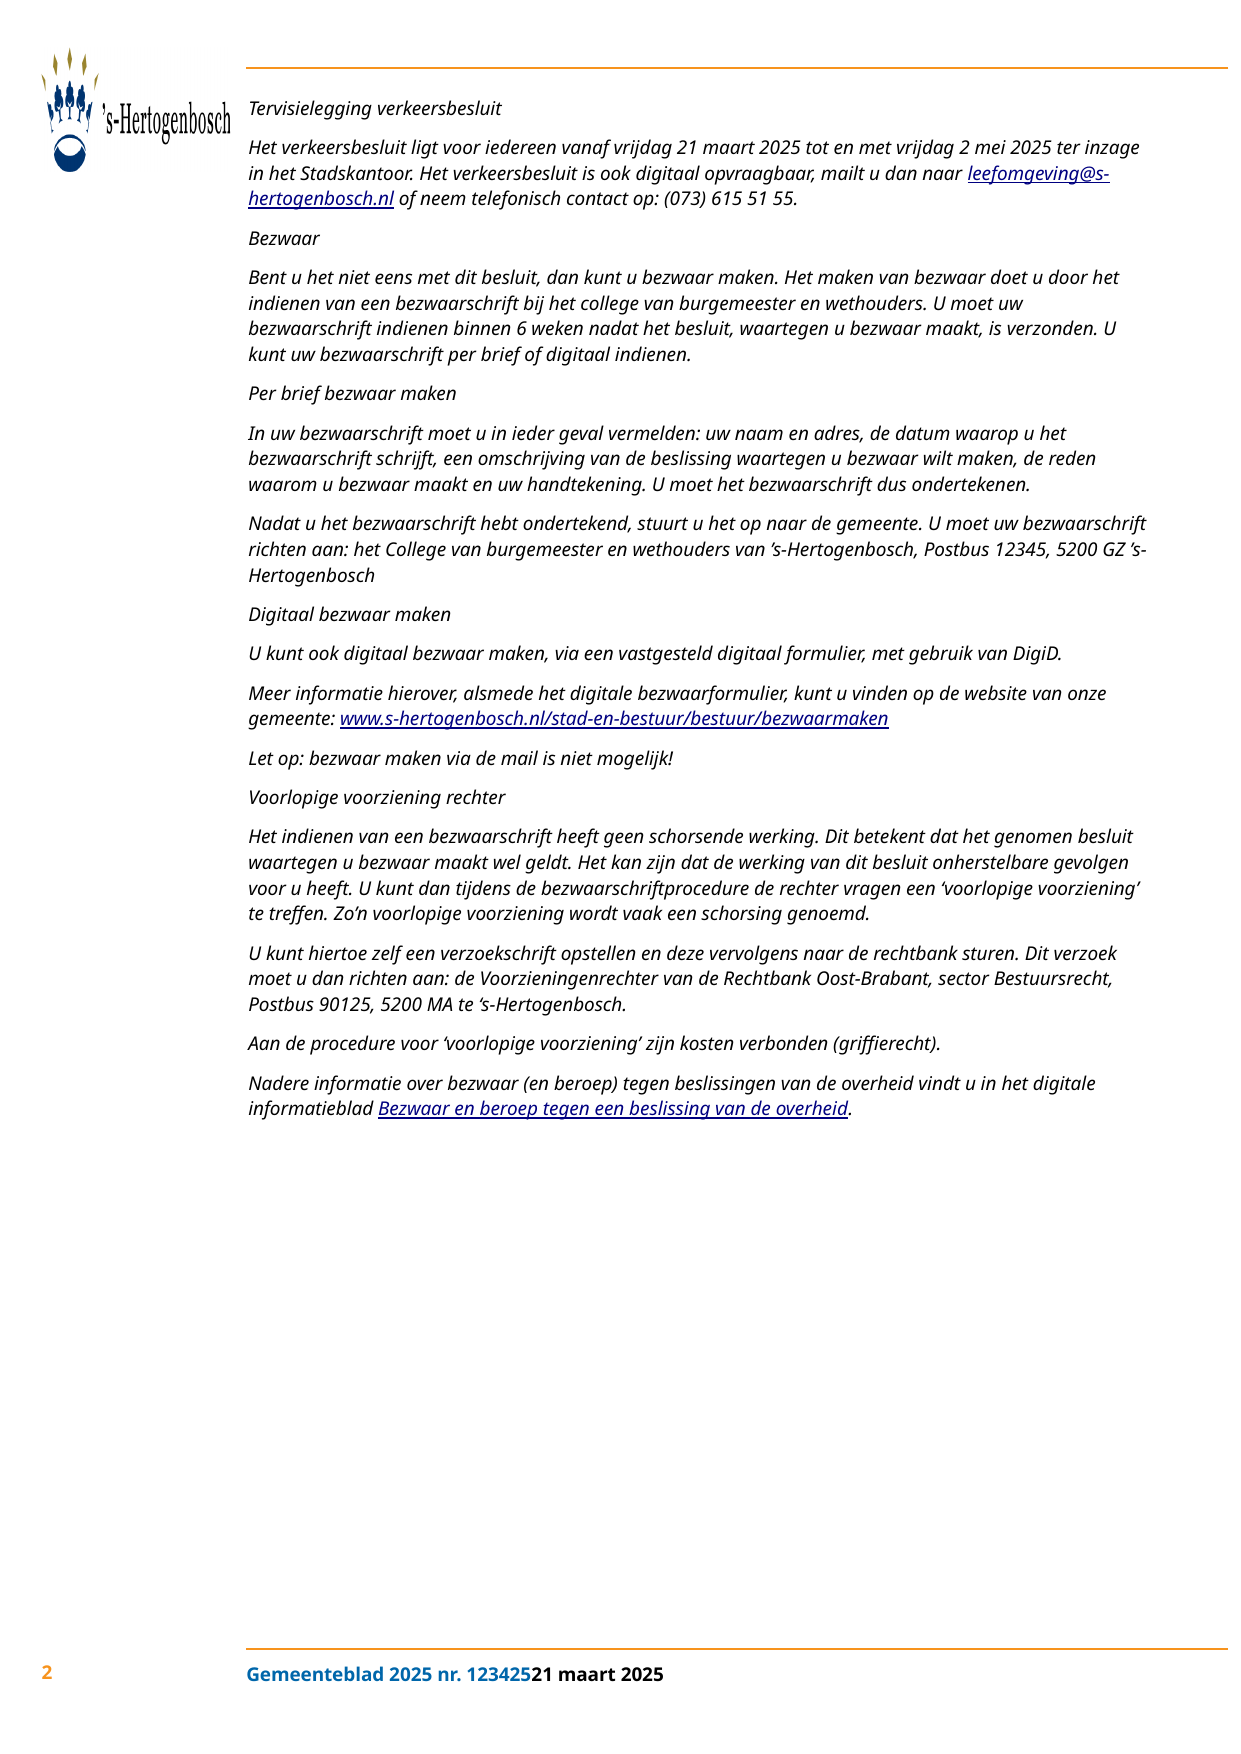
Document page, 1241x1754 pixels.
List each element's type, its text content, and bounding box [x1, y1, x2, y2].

text Let op: bezwaar maken via de mail is niet mogelijk! [248, 745, 1152, 771]
text Bent u het niet eens met dit besluit, dan kunt u bezwaar maken. Het maken van bezwaar doet u door het indienen van een bezwaarschrift bij het college van burgemeester en wethouders. U moet uw bezwaarschrift indienen binnen 6 weken nadat het besluit, waartegen u bezwaar maakt, is verzonden. U kunt uw bezwaarschrift per brief of digitaal indienen. [248, 264, 1152, 367]
text U kunt ook digitaal bezwaar maken, via een vastgesteld digitaal formulier, met gebruik van DigiD. [248, 641, 1152, 666]
text U kunt hiertoe zelf een verzoekschrift opstellen en deze vervolgens naar de rechtbank sturen. Dit verzoek moet u dan richten aan: de Voorzieningenrechter van de Rechtbank Oost-Brabant, sector Bestuursrecht, Postbus 90125, 5200 MA te ‘s-Hertogenbosch. [248, 940, 1152, 1017]
text Tervisielegging verkeersbesluit [248, 95, 1152, 121]
text In uw bezwaarschrift moet u in ieder geval vermelden: uw naam en adres, de datum waarop u het bezwaarschrift schrijft, een omschrijving van de beslissing waartegen u bezwaar wilt maken, de reden waarom u bezwaar maakt en uw handtekening. U moet het bezwaarschrift dus ondertekenen. [248, 420, 1152, 497]
picture [41, 47, 231, 172]
text Het indienen van een bezwaarschrift heeft geen schorsende werking. Dit betekent dat het genomen besluit waartegen u bezwaar maakt wel geldt. Het kan zijn dat de werking van dit besluit onherstelbare gevolgen voor u heeft. U kunt dan tijdens de bezwaarschriftprocedure de rechter vragen een ‘voorlopige voorziening’ te treffen. Zo’n voorlopige voorziening wordt vaak een schorsing genoemd. [248, 823, 1152, 926]
text Nadat u het bezwaarschrift hebt ondertekend, stuurt u het op naar de gemeente. U moet uw bezwaarschrift richten aan: het College van burgemeester en wethouders van ’s-Hertogenbosch, Postbus 12345, 5200 GZ ’s-Hertogenbosch [248, 511, 1152, 588]
text Meer informatie hierover, alsmede het digitale bezwaarformulier, kunt u vinden op de website van onze gemeente: www.s-hertogenbosch.nl/stad-en-bestuur/bestuur/bezwaarmaken [248, 680, 1152, 731]
text Bezwaar [248, 225, 1152, 251]
text Voorlopige voorziening rechter [248, 784, 1152, 810]
text Digitaal bezwaar maken [248, 601, 1152, 627]
text Het verkeersbesluit ligt voor iedereen vanaf vrijdag 21 maart 2025 tot en met vrijdag 2 mei 2025 ter inzage in het Stadskantoor. Het verkeersbesluit is ook digitaal opvraagbaar, mailt u dan naar leefomgeving@s-hertogenbosch.nl of neem telefonisch contact op: (073) 615 51 55. [248, 134, 1152, 211]
text Aan de procedure voor ‘voorlopige voorziening’ zijn kosten verbonden (griffierecht). [248, 1031, 1152, 1056]
text Nadere informatie over bezwaar (en beroep) tegen beslissingen van de overheid vindt u in het digitale informatieblad Bezwaar en beroep tegen een beslissing van de overheid. [248, 1070, 1152, 1121]
text Per brief bezwaar maken [248, 381, 1152, 406]
